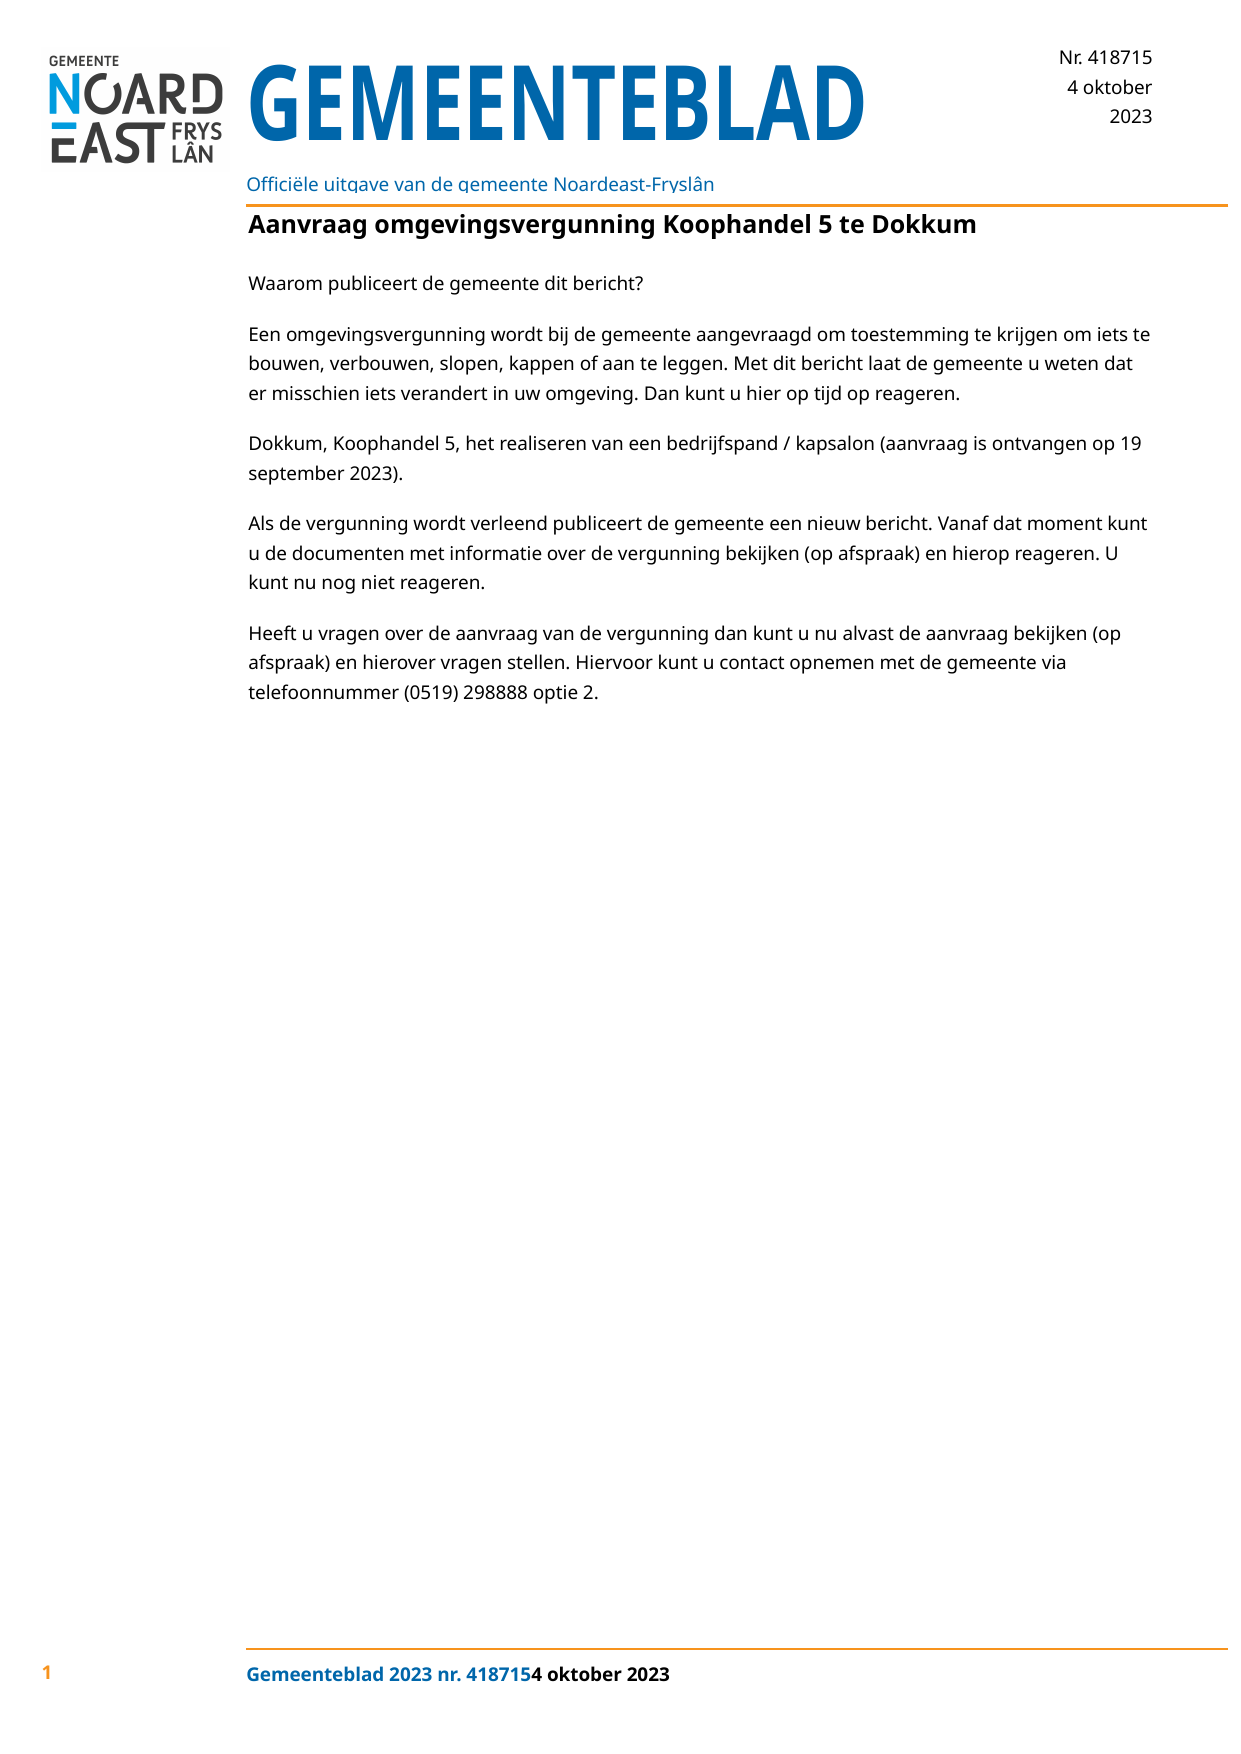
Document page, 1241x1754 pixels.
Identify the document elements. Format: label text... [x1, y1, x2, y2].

text Aanvraag omgevingsvergunning Koophandel 5 te Dokkum [248, 207, 1152, 241]
text Als de vergunning wordt verleend publiceert de gemeente een nieuw bericht. Vanaf dat moment kunt u de documenten met informatie over de vergunning bekijken (op afspraak) en hierop reageren. U kunt nu nog niet reageren. [248, 510, 1152, 595]
text Dokkum, Koophandel 5, het realiseren van een bedrijfspand / kapsalon (aanvraag is ontvangen op 19 september 2023). [248, 430, 1152, 486]
picture [41, 47, 231, 172]
text Heeft u vragen over de aanvraag van de vergunning dan kunt u nu alvast de aanvraag bekijken (op afspraak) en hierover vragen stellen. Hiervoor kunt u contact opnemen met de gemeente via telefoonnummer (0519) 298888 optie 2. [248, 620, 1152, 705]
text Een omgevingsvergunning wordt bij de gemeente aangevraagd om toestemming te krijgen om iets te bouwen, verbouwen, slopen, kappen of aan te leggen. Met dit bericht laat de gemeente u weten dat er misschien iets verandert in uw omgeving. Dan kunt u hier op tijd op reageren. [248, 321, 1152, 406]
text Waarom publiceert de gemeente dit bericht? [248, 270, 1152, 296]
